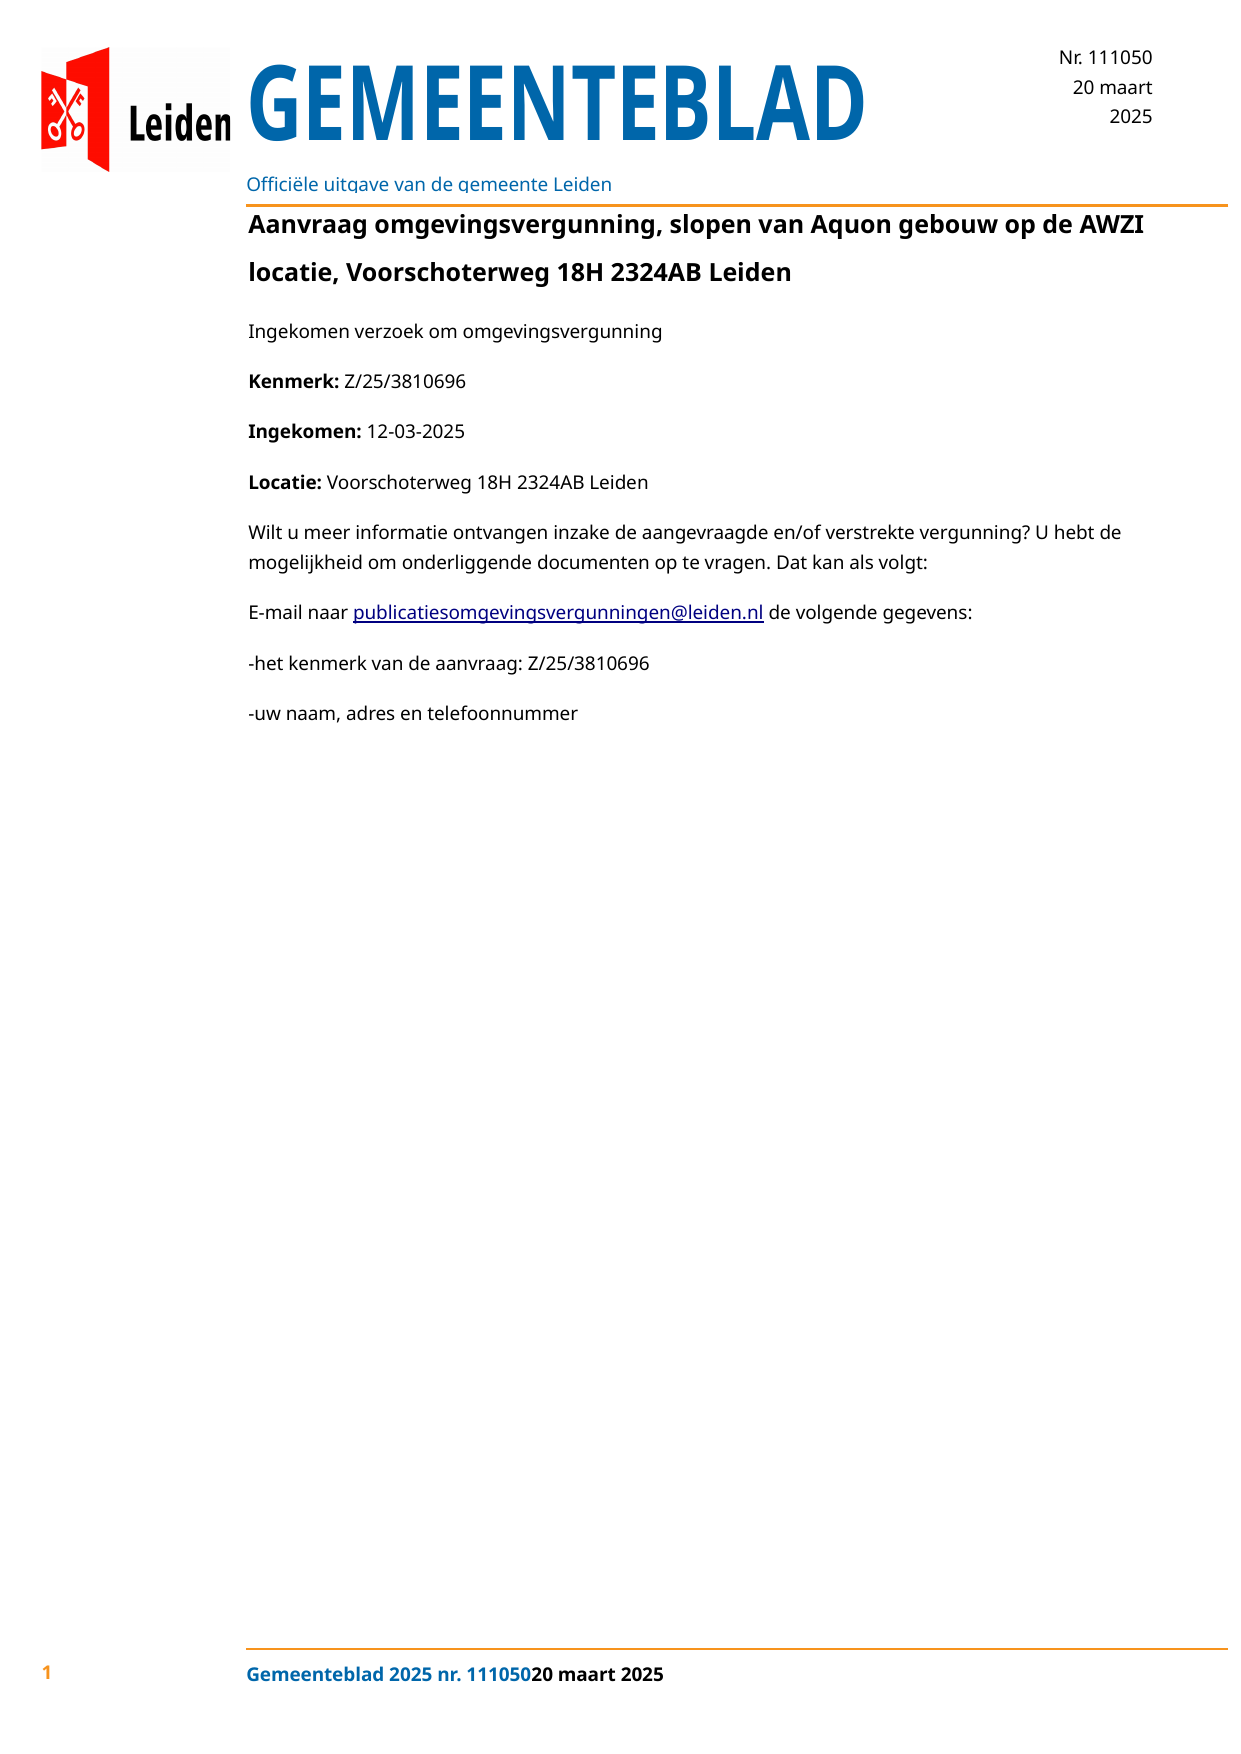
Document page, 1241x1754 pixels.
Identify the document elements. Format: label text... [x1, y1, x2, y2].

text Kenmerk: Z/25/3810696 [248, 368, 1152, 394]
text Wilt u meer informatie ontvangen inzake de aangevraagde en/of verstrekte vergunning? U hebt de mogelijkheid om onderliggende documenten op te vragen. Dat kan als volgt: [248, 519, 1152, 575]
picture [41, 47, 231, 172]
text Ingekomen verzoek om omgevingsvergunning [248, 318, 1152, 344]
text Ingekomen: 12-03-2025 [248, 419, 1152, 444]
text Locatie: Voorschoterweg 18H 2324AB Leiden [248, 469, 1152, 495]
text -het kenmerk van de aanvraag: Z/25/3810696 [248, 650, 1152, 676]
text -uw naam, adres en telefoonnummer [248, 700, 1152, 726]
text Aanvraag omgevingsvergunning, slopen van Aquon gebouw op de AWZI locatie, Voorschoterweg 18H 2324AB Leiden [248, 207, 1152, 288]
text E-mail naar publicatiesomgevingsvergunningen@leiden.nl de volgende gegevens: [248, 599, 1152, 625]
